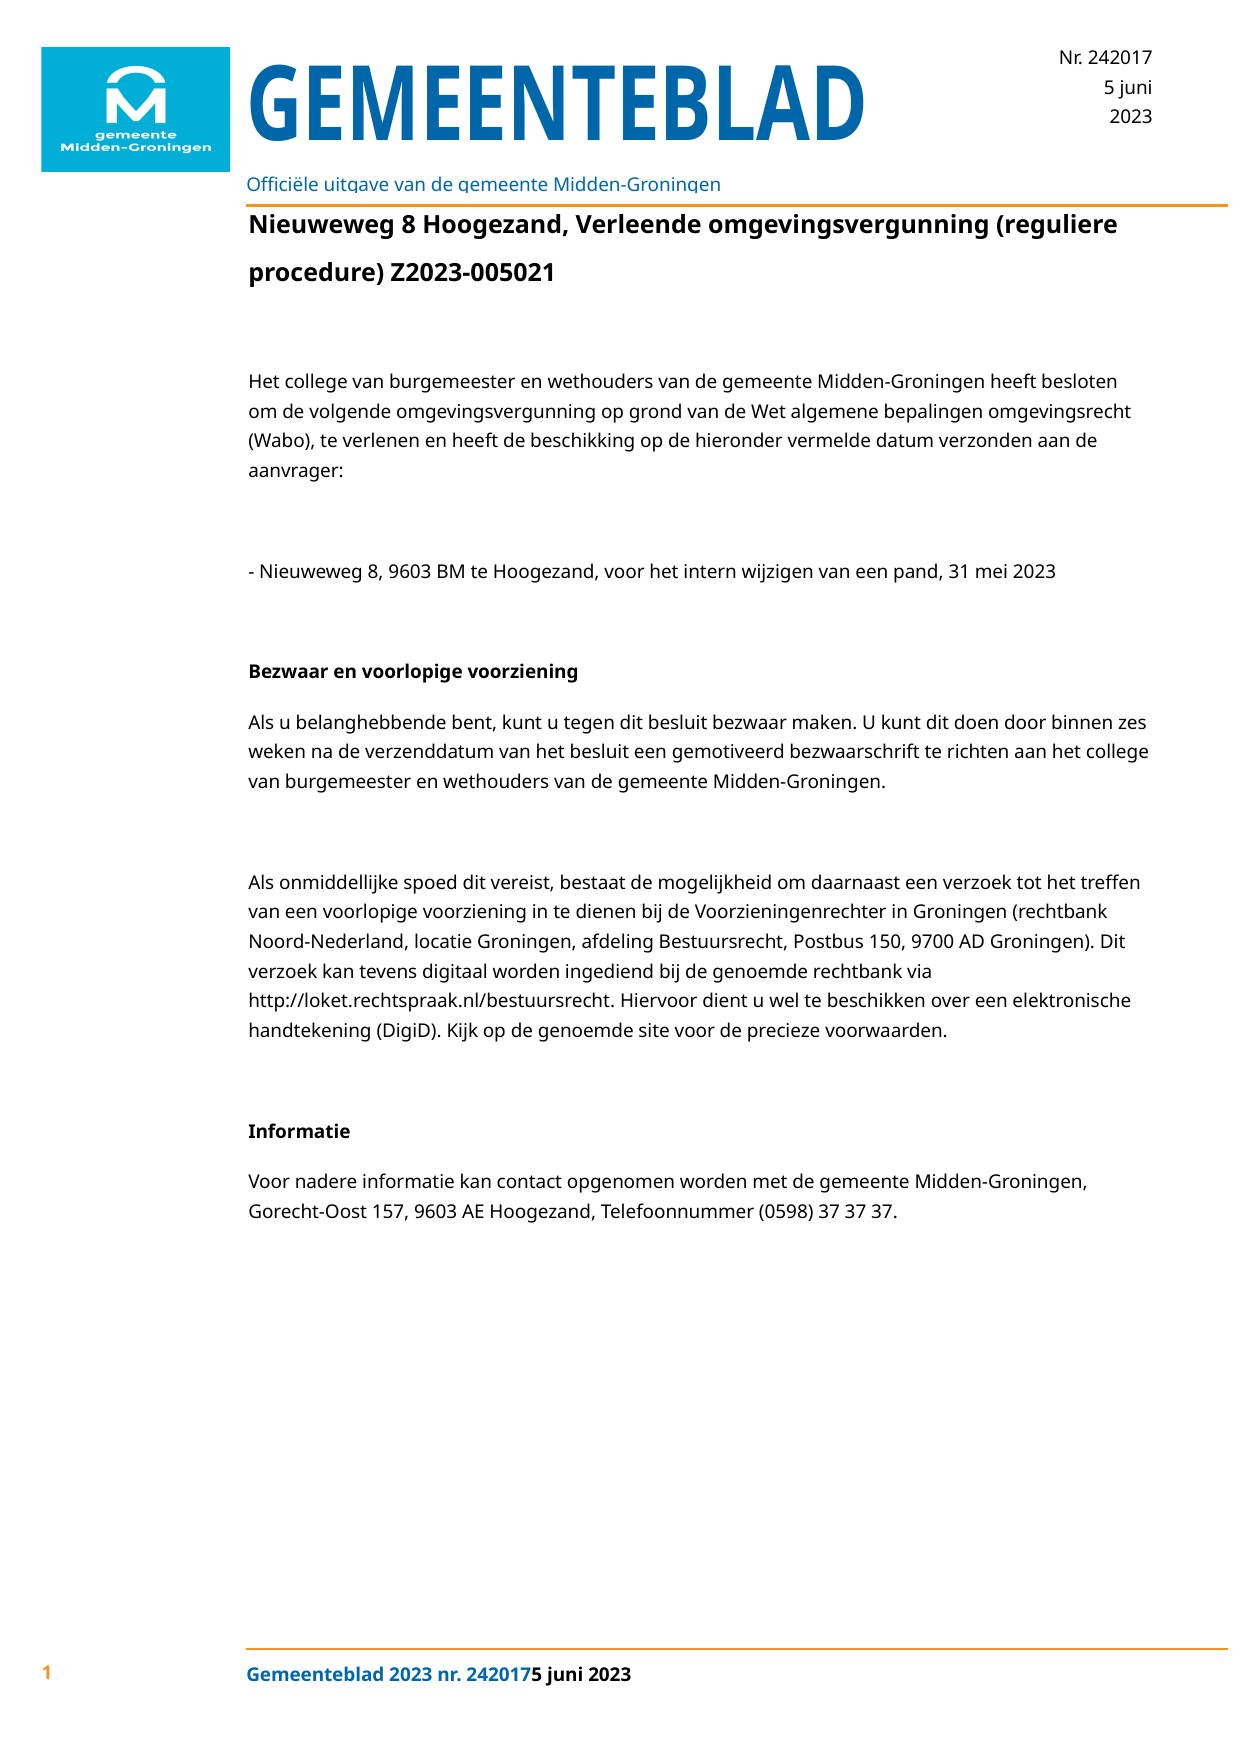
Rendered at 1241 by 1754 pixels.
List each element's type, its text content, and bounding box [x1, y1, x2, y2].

text Als onmiddellijke spoed dit vereist, bestaat de mogelijkheid om daarnaast een verzoek tot het treffen van een voorlopige voorziening in te dienen bij de Voorzieningenrechter in Groningen (rechtbank Noord-Nederland, locatie Groningen, afdeling Bestuursrecht, Postbus 150, 9700 AD Groningen). Dit verzoek kan tevens digitaal worden ingediend bij de genoemde rechtbank via http://loket.rechtspraak.nl/bestuursrecht. Hiervoor dient u wel te beschikken over een elektronische handtekening (DigiD). Kijk op de genoemde site voor de precieze voorwaarden. [248, 869, 1152, 1043]
text Bezwaar en voorlopige voorziening [248, 659, 1152, 684]
text Voor nadere informatie kan contact opgenomen worden met de gemeente Midden-Groningen, Gorecht-Oost 157, 9603 AE Hoogezand, Telefoonnummer (0598) 37 37 37. [248, 1168, 1152, 1224]
text - Nieuweweg 8, 9603 BM te Hoogezand, voor het intern wijzigen van een pand, 31 mei 2023 [248, 558, 1152, 584]
text Informatie [248, 1118, 1152, 1144]
picture [107, 89, 165, 122]
picture [184, 146, 190, 153]
text Nieuweweg 8 Hoogezand, Verleende omgevingsvergunning (reguliere procedure) Z2023-005021 [248, 207, 1152, 288]
text Het college van burgemeester en wethouders van de gemeente Midden-Groningen heeft besloten om de volgende omgevingsvergunning op grond van de Wet algemene bepalingen omgevingsrecht (Wabo), te verlenen en heeft de beschikking op de hieronder vermelde datum verzonden aan de aanvrager: [248, 368, 1152, 483]
text Als u belanghebbende bent, kunt u tegen dit besluit bezwaar maken. U kunt dit doen door binnen zes weken na de verzenddatum van het besluit een gemotiveerd bezwaarschrift te richten aan het college van burgemeester en wethouders van de gemeente Midden-Groningen. [248, 709, 1152, 794]
picture [108, 66, 164, 82]
